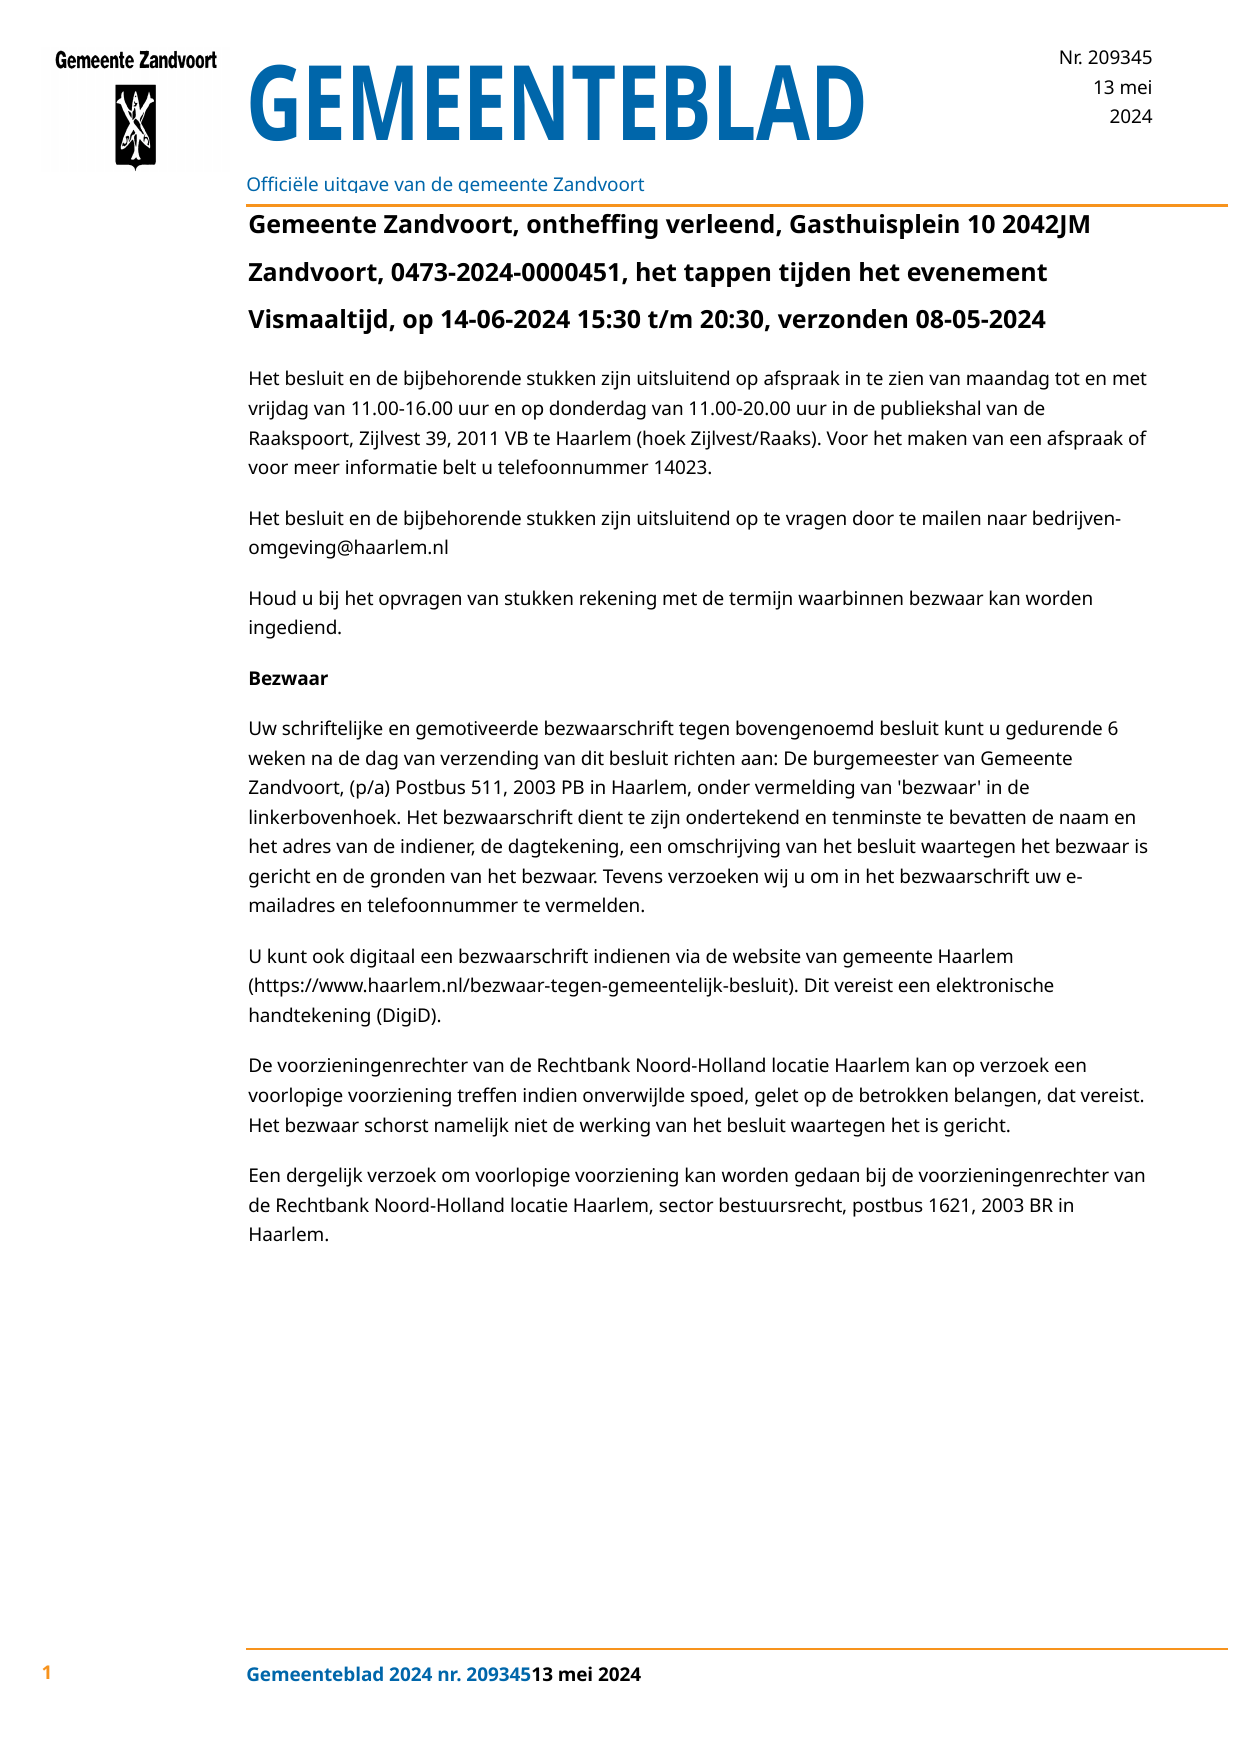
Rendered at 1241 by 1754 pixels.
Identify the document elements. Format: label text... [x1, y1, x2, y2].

text Uw schriftelijke en gemotiveerde bezwaarschrift tegen bovengenoemd besluit kunt u gedurende 6 weken na de dag van verzending van dit besluit richten aan: De burgemeester van Gemeente Zandvoort, (p/a) Postbus 511, 2003 PB in Haarlem, onder vermelding van 'bezwaar' in de linkerbovenhoek. Het bezwaarschrift dient te zijn ondertekend en tenminste te bevatten de naam en het adres van de indiener, de dagtekening, een omschrijving van het besluit waartegen het bezwaar is gericht en de gronden van het bezwaar. Tevens verzoeken wij u om in het bezwaarschrift uw e-mailadres en telefoonnummer te vermelden. [248, 715, 1152, 918]
text De voorzieningenrechter van de Rechtbank Noord-Holland locatie Haarlem kan op verzoek een voorlopige voorziening treffen indien onverwijlde spoed, gelet op de betrokken belangen, dat vereist. Het bezwaar schorst namelijk niet de werking van het besluit waartegen het is gericht. [248, 1053, 1152, 1137]
text Gemeente Zandvoort, ontheffing verleend, Gasthuisplein 10 2042JM Zandvoort, 0473-2024-0000451, het tappen tijden het evenement Vismaaltijd, op 14-06-2024 15:30 t/m 20:30, verzonden 08-05-2024 [248, 207, 1152, 336]
text Een dergelijk verzoek om voorlopige voorziening kan worden gedaan bij de voorzieningenrechter van de Rechtbank Noord-Holland locatie Haarlem, sector bestuursrecht, postbus 1621, 2003 BR in Haarlem. [248, 1162, 1152, 1247]
text Het besluit en de bijbehorende stukken zijn uitsluitend op te vragen door te mailen naar bedrijven-omgeving@haarlem.nl [248, 505, 1152, 560]
text Het besluit en de bijbehorende stukken zijn uitsluitend op afspraak in te zien van maandag tot en met vrijdag van 11.00-16.00 uur en op donderdag van 11.00-20.00 uur in de publiekshal van de Raakspoort, Zijlvest 39, 2011 VB te Haarlem (hoek Zijlvest/Raaks). Voor het maken van een afspraak of voor meer informatie belt u telefoonnummer 14023. [248, 366, 1152, 480]
text Bezwaar [248, 665, 1152, 690]
text Houd u bij het opvragen van stukken rekening met de termijn waarbinnen bezwaar kan worden ingediend. [248, 585, 1152, 640]
picture [41, 47, 231, 172]
text U kunt ook digitaal een bezwaarschrift indienen via de website van gemeente Haarlem (https://www.haarlem.nl/bezwaar-tegen-gemeentelijk-besluit). Dit vereist een elektronische handtekening (DigiD). [248, 943, 1152, 1028]
